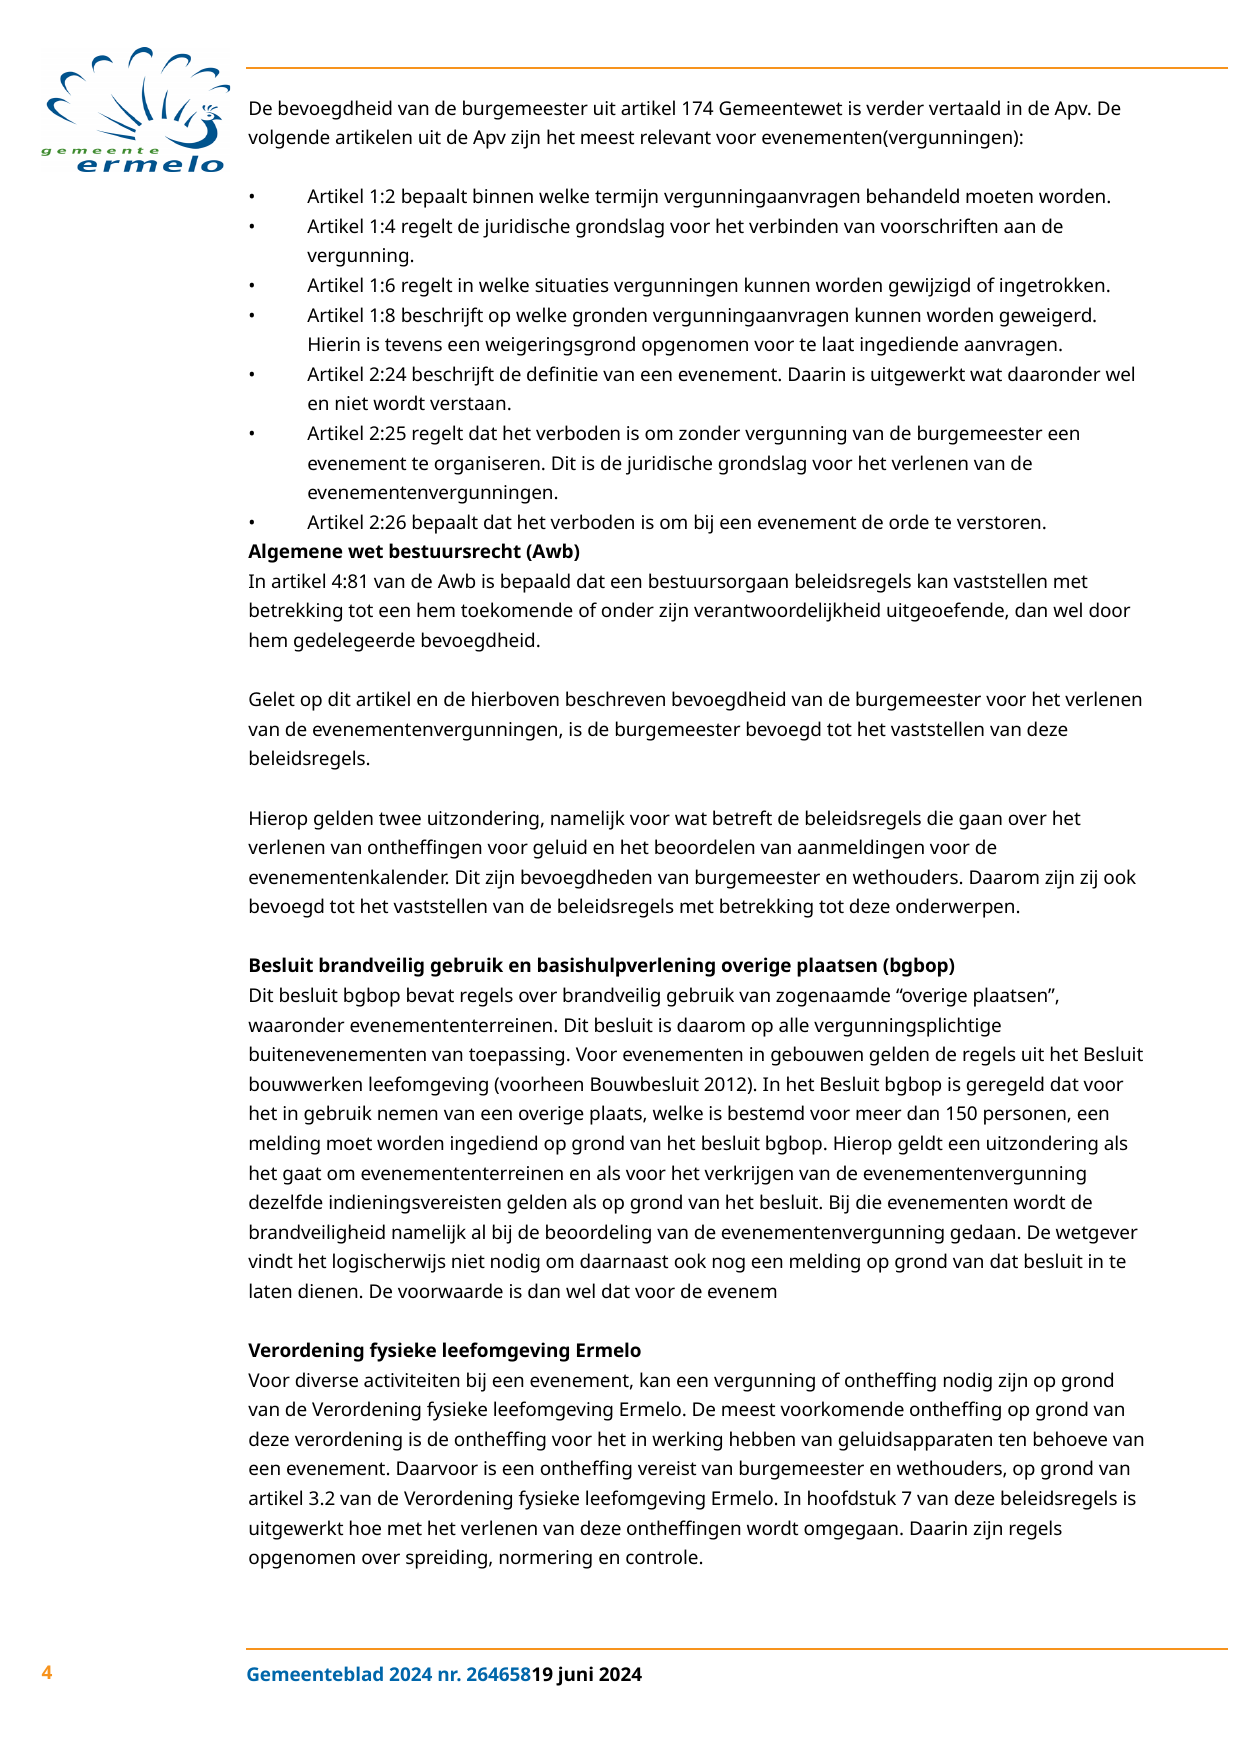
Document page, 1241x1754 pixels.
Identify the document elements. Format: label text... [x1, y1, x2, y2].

text De bevoegdheid van de burgemeester uit artikel 174 Gemeentewet is verder vertaald in de Apv. De volgende artikelen uit de Apv zijn het meest relevant voor evenementen(vergunningen): [248, 95, 1152, 150]
list Artikel 2:25 regelt dat het verboden is om zonder vergunning van de burgemeester een evenement te organiseren. Dit is de juridische grondslag voor het verlenen van de evenementenvergunningen. [248, 420, 1152, 505]
list Artikel 2:24 beschrijft de definitie van een evenement. Daarin is uitgewerkt wat daaronder wel en niet wordt verstaan. [248, 361, 1152, 416]
text Voor diverse activiteiten bij een evenement, kan een vergunning of ontheffing nodig zijn op grond van de Verordening fysieke leefomgeving Ermelo. De meest voorkomende ontheffing op grond van deze verordening is de ontheffing voor het in werking hebben van geluidsapparaten ten behoeve van een evenement. Daarvoor is een ontheffing vereist van burgemeester en wethouders, op grond van artikel 3.2 van de Verordening fysieke leefomgeving Ermelo. In hoofdstuk 7 van deze beleidsregels is uitgewerkt hoe met het verlenen van deze ontheffingen wordt omgegaan. Daarin zijn regels opgenomen over spreiding, normering en controle. [248, 1367, 1152, 1570]
text Dit besluit bgbop bevat regels over brandveilig gebruik van zogenaamde “overige plaatsen”, waaronder evenemententerreinen. Dit besluit is daarom op alle vergunningsplichtige buitenevenementen van toepassing. Voor evenementen in gebouwen gelden de regels uit het Besluit bouwwerken leefomgeving (voorheen Bouwbesluit 2012). In het Besluit bgbop is geregeld dat voor het in gebruik nemen van een overige plaats, welke is bestemd voor meer dan 150 personen, een melding moet worden ingediend op grond van het besluit bgbop. Hierop geldt een uitzondering als het gaat om evenemententerreinen en als voor het verkrijgen van de evenementenvergunning dezelfde indieningsvereisten gelden als op grond van het besluit. Bij die evenementen wordt de brandveiligheid namelijk al bij de beoordeling van de evenementenvergunning gedaan. De wetgever vindt het logischerwijs niet nodig om daarnaast ook nog een melding op grond van dat besluit in te laten dienen. De voorwaarde is dan wel dat voor de evenem [248, 982, 1152, 1304]
list Artikel 1:2 bepaalt binnen welke termijn vergunningaanvragen behandeld moeten worden. [248, 183, 1152, 209]
text Gelet op dit artikel en de hierboven beschreven bevoegdheid van de burgemeester voor het verlenen van de evenementenvergunningen, is de burgemeester bevoegd tot het vaststellen van deze beleidsregels. [248, 686, 1152, 771]
list Artikel 1:4 regelt de juridische grondslag voor het verbinden van voorschriften aan de vergunning. [248, 213, 1152, 268]
list Artikel 1:8 beschrijft op welke gronden vergunningaanvragen kunnen worden geweigerd. Hierin is tevens een weigeringsgrond opgenomen voor te laat ingediende aanvragen. [248, 302, 1152, 357]
text Verordening fysieke leefomgeving Ermelo [248, 1337, 1152, 1363]
list Artikel 1:6 regelt in welke situaties vergunningen kunnen worden gewijzigd of ingetrokken. [248, 272, 1152, 298]
text Hierop gelden twee uitzondering, namelijk voor wat betreft de beleidsregels die gaan over het verlenen van ontheffingen voor geluid en het beoordelen van aanmeldingen voor de evenementenkalender. Dit zijn bevoegdheden van burgemeester en wethouders. Daarom zijn zij ook bevoegd tot het vaststellen van de beleidsregels met betrekking tot deze onderwerpen. [248, 805, 1152, 919]
text Algemene wet bestuursrecht (Awb) [248, 538, 1152, 564]
list Artikel 2:26 bepaalt dat het verboden is om bij een evenement de orde te verstoren. [248, 509, 1152, 535]
picture [41, 47, 231, 172]
text Besluit brandveilig gebruik en basishulpverlening overige plaatsen (bgbop) [248, 953, 1152, 978]
text In artikel 4:81 van de Awb is bepaald dat een bestuursorgaan beleidsregels kan vaststellen met betrekking tot een hem toekomende of onder zijn verantwoordelijkheid uitgeoefende, dan wel door hem gedelegeerde bevoegdheid. [248, 568, 1152, 653]
